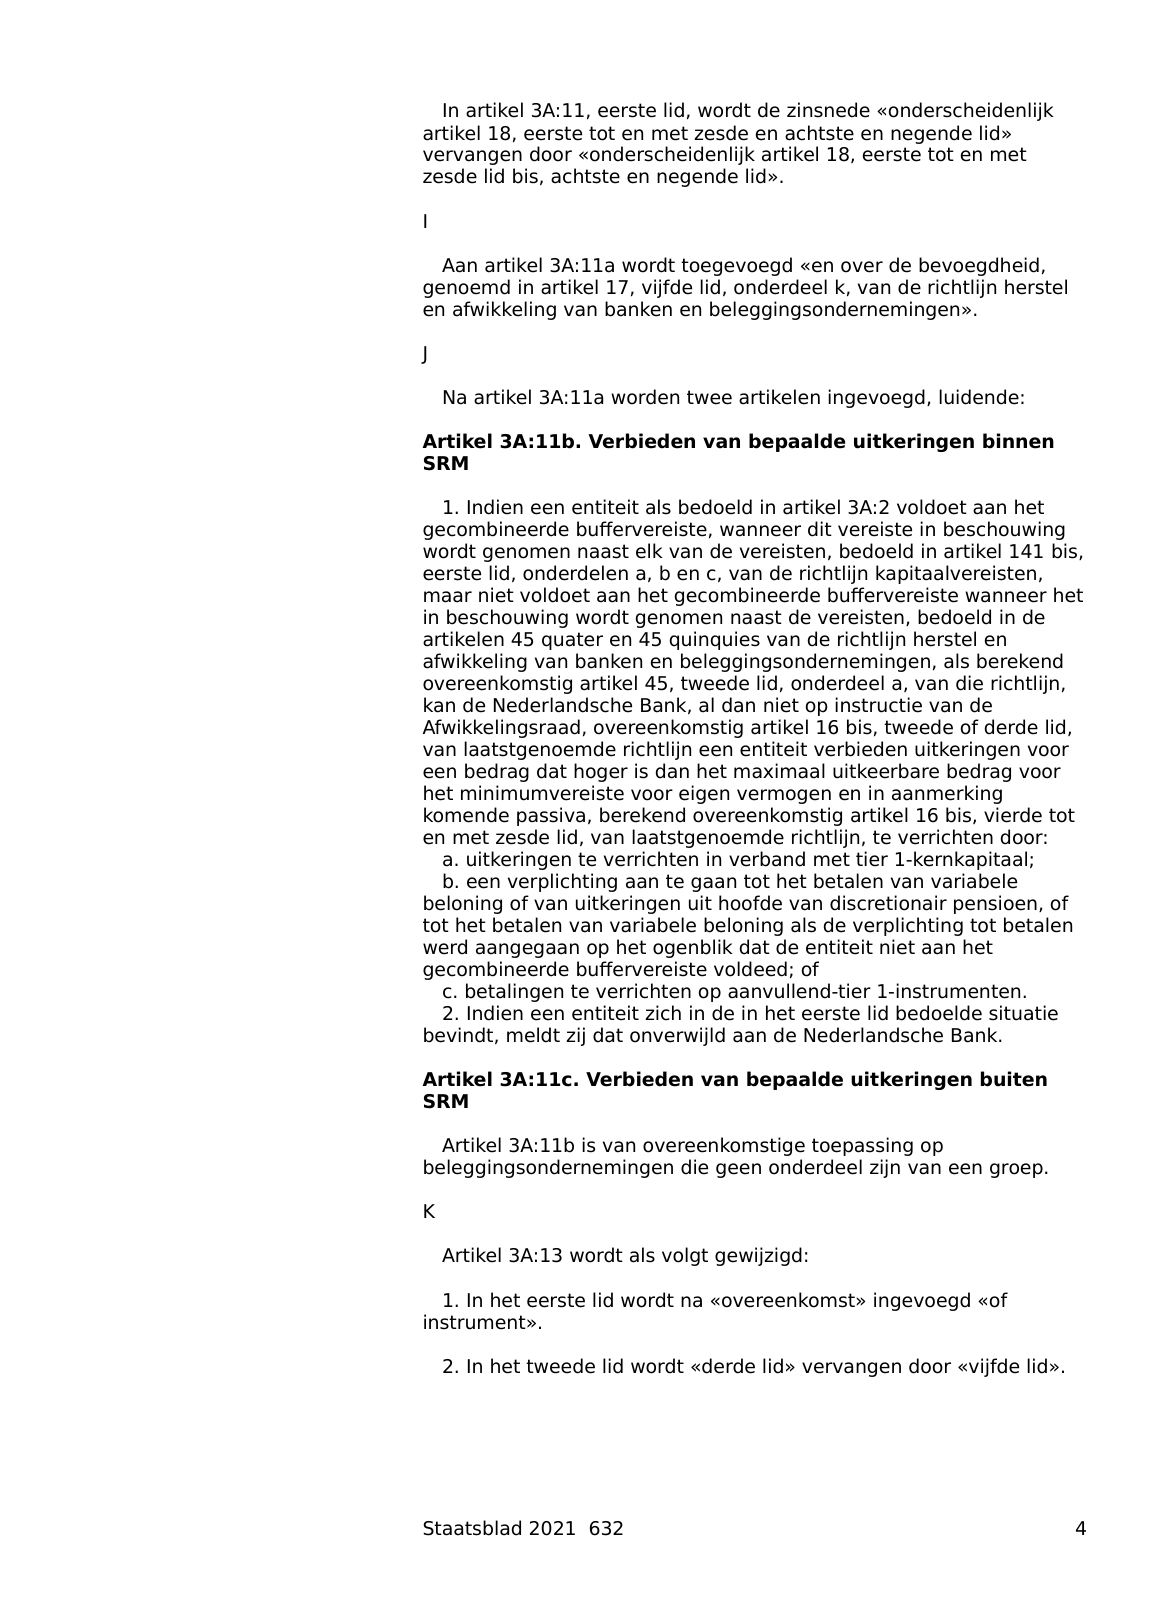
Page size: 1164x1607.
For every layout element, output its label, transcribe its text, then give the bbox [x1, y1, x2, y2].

text In artikel 3A:11, eerste lid, wordt de zinsnede «onderscheidenlijk artikel 18, eerste tot en met zesde en achtste en negende lid» vervangen door «onderscheidenlijk artikel 18, eerste tot en met zesde lid bis, achtste en negende lid». [422, 100, 1087, 188]
text a. uitkeringen te verrichten in verband met tier 1-kernkapitaal; [422, 849, 1087, 871]
text 1. In het eerste lid wordt na «overeenkomst» ingevoegd «of instrument». [422, 1289, 1087, 1333]
text 1. Indien een entiteit als bedoeld in artikel 3A:2 voldoet aan het gecombineerde buffervereiste, wanneer dit vereiste in beschouwing wordt genomen naast elk van de vereisten, bedoeld in artikel 141 bis, eerste lid, onderdelen a, b en c, van de richtlijn kapitaalvereisten, maar niet voldoet aan het gecombineerde buffervereiste wanneer het in beschouwing wordt genomen naast de vereisten, bedoeld in de artikelen 45 quater en 45 quinquies van de richtlijn herstel en afwikkeling van banken en beleggingsondernemingen, als berekend overeenkomstig artikel 45, tweede lid, onderdeel a, van die richtlijn, kan de Nederlandsche Bank, al dan niet op instructie van de Afwikkelingsraad, overeenkomstig artikel 16 bis, tweede of derde lid, van laatstgenoemde richtlijn een entiteit verbieden uitkeringen voor een bedrag dat hoger is dan het maximaal uitkeerbare bedrag voor het minimumvereiste voor eigen vermogen en in aanmerking komende passiva, berekend overeenkomstig artikel 16 bis, vierde tot en met zesde lid, van laatstgenoemde richtlijn, te verrichten door: [422, 497, 1087, 849]
subtitle Artikel 3A:11b. Verbieden van bepaalde uitkeringen binnen SRM [422, 431, 1087, 475]
text Artikel 3A:11b is van overeenkomstige toepassing op beleggingsondernemingen die geen onderdeel zijn van een groep. [422, 1135, 1087, 1179]
text b. een verplichting aan te gaan tot het betalen van variabele beloning of van uitkeringen uit hoofde van discretionair pensioen, of tot het betalen van variabele beloning als de verplichting tot betalen werd aangegaan op het ogenblik dat de entiteit niet aan het gecombineerde buffervereiste voldeed; of [422, 871, 1087, 981]
subtitle Artikel 3A:11c. Verbieden van bepaalde uitkeringen buiten SRM [422, 1069, 1087, 1113]
text K [422, 1201, 1087, 1223]
text 2. In het tweede lid wordt «derde lid» vervangen door «vijfde lid». [422, 1356, 1087, 1378]
text c. betalingen te verrichten op aanvullend-tier 1-instrumenten. [422, 981, 1087, 1003]
text Aan artikel 3A:11a wordt toegevoegd «en over de bevoegdheid, genoemd in artikel 17, vijfde lid, onderdeel k, van de richtlijn herstel en afwikkeling van banken en beleggingsondernemingen». [422, 255, 1087, 321]
text 2. Indien een entiteit zich in de in het eerste lid bedoelde situatie bevindt, meldt zij dat onverwijld aan de Nederlandsche Bank. [422, 1003, 1087, 1047]
text Artikel 3A:13 wordt als volgt gewijzigd: [422, 1245, 1087, 1267]
text Na artikel 3A:11a worden twee artikelen ingevoegd, luidende: [422, 387, 1087, 409]
text J [422, 343, 1087, 365]
text I [422, 211, 1087, 232]
